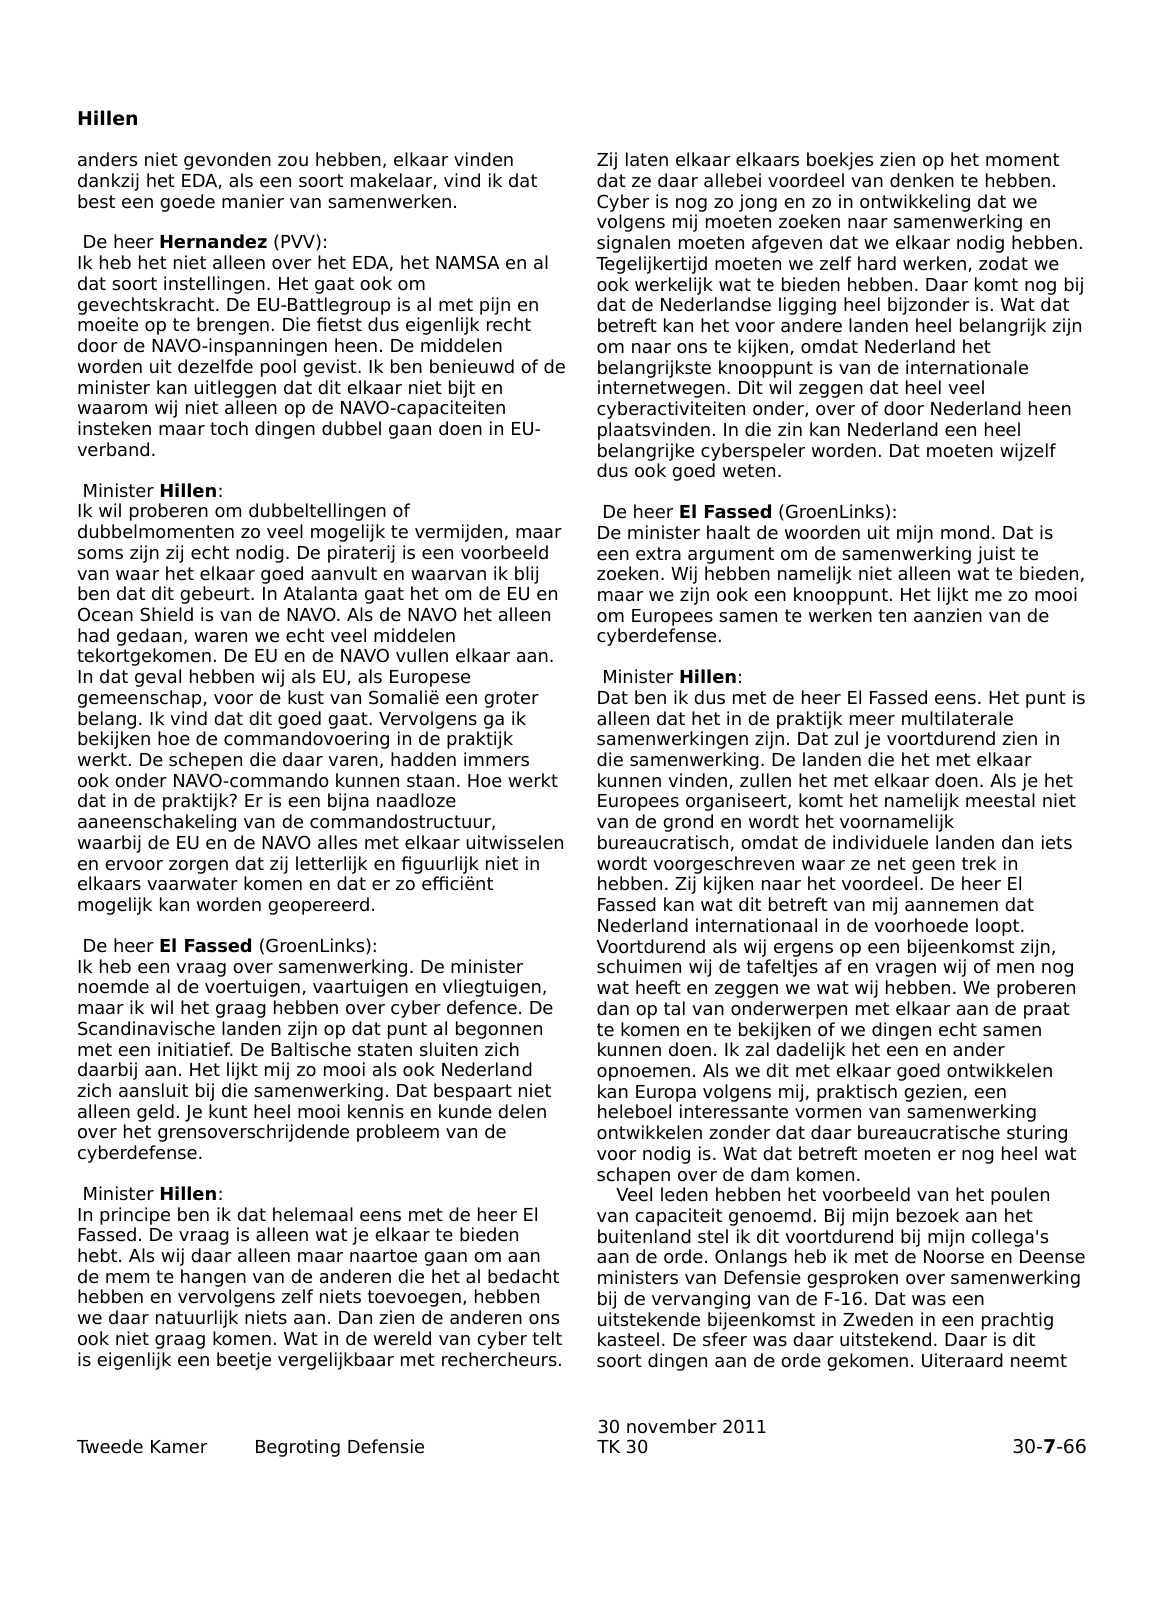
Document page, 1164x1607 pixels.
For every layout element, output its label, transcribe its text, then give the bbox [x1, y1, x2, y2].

text De minister haalt de woorden uit mijn mond. Dat is een extra argument om de samenwerking juist te zoeken. Wij hebben namelijk niet alleen wat te bieden, maar we zijn ook een knooppunt. Het lijkt me zo mooi om Europees samen te werken ten aanzien van de cyberdefense. [596, 523, 1087, 647]
text Veel leden hebben het voorbeeld van het poulen van capaciteit genoemd. Bij mijn bezoek aan het buitenland stel ik dit voortdurend bij mijn collega's aan de orde. Onlangs heb ik met de Noorse en Deense ministers van Defensie gesproken over samenwerking bij de vervanging van de F-16. Dat was een uitstekende bijeenkomst in Zweden in een prachtig kasteel. De sfeer was daar uitstekend. Daar is dit soort dingen aan de orde gekomen. Uiteraard neemt [596, 1185, 1087, 1372]
text Minister Hillen: [77, 1184, 567, 1204]
text In principe ben ik dat helemaal eens met de heer El Fassed. De vraag is alleen wat je elkaar te bieden hebt. Als wij daar alleen maar naartoe gaan om aan de mem te hangen van de anderen die het al bedacht hebben en vervolgens zelf niets toevoegen, hebben we daar natuurlijk niets aan. Dan zien de anderen ons ook niet graag komen. Wat in de wereld van cyber telt is eigenlijk een beetje vergelijkbaar met rechercheurs. [77, 1204, 567, 1370]
text Zij laten elkaar elkaars boekjes zien op het moment dat ze daar allebei voordeel van denken te hebben. Cyber is nog zo jong en zo in ontwikkeling dat we volgens mij moeten zoeken naar samenwerking en signalen moeten afgeven dat we elkaar nodig hebben. Tegelijkertijd moeten we zelf hard werken, zodat we ook werkelijk wat te bieden hebben. Daar komt nog bij dat de Nederlandse ligging heel bijzonder is. Wat dat betreft kan het voor andere landen heel belangrijk zijn om naar ons te kijken, omdat Nederland het belangrijkste knooppunt is van de internationale internetwegen. Dit wil zeggen dat heel veel cyberactiviteiten onder, over of door Nederland heen plaatsvinden. In die zin kan Nederland een heel belangrijke cyberspeler worden. Dat moeten wijzelf dus ook goed weten. [596, 150, 1087, 482]
text Ik heb een vraag over samenwerking. De minister noemde al de voertuigen, vaartuigen en vliegtuigen, maar ik wil het graag hebben over cyber defence. De Scandinavische landen zijn op dat punt al begonnen met een initiatief. De Baltische staten sluiten zich daarbij aan. Het lijkt mij zo mooi als ook Nederland zich aansluit bij die samenwerking. Dat bespaart niet alleen geld. Je kunt heel mooi kennis en kunde delen over het grensoverschrijdende probleem van de cyberdefense. [77, 956, 567, 1164]
text De heer El Fassed (GroenLinks): [596, 502, 1087, 523]
text Ik heb het niet alleen over het EDA, het NAMSA en al dat soort instellingen. Het gaat ook om gevechtskracht. De EU-Battlegroup is al met pijn en moeite op te brengen. Die fietst dus eigenlijk recht door de NAVO-inspanningen heen. De middelen worden uit dezelfde pool gevist. Ik ben benieuwd of de minister kan uitleggen dat dit elkaar niet bijt en waarom wij niet alleen op de NAVO-capaciteiten insteken maar toch dingen dubbel gaan doen in EU-verband. [77, 253, 567, 460]
text De heer Hernandez (PVV): [77, 232, 567, 253]
text Minister Hillen: [596, 667, 1087, 688]
text De heer El Fassed (GroenLinks): [77, 936, 567, 956]
text Ik wil proberen om dubbeltellingen of dubbelmomenten zo veel mogelijk te vermijden, maar soms zijn zij echt nodig. De piraterij is een voorbeeld van waar het elkaar goed aanvult en waarvan ik blij ben dat dit gebeurt. In Atalanta gaat het om de EU en Ocean Shield is van de NAVO. Als de NAVO het alleen had gedaan, waren we echt veel middelen tekortgekomen. De EU en de NAVO vullen elkaar aan. In dat geval hebben wij als EU, als Europese gemeenschap, voor de kust van Somalië een groter belang. Ik vind dat dit goed gaat. Vervolgens ga ik bekijken hoe de commandovoering in de praktijk werkt. De schepen die daar varen, hadden immers ook onder NAVO-commando kunnen staan. Hoe werkt dat in de praktijk? Er is een bijna naadloze aaneenschakeling van de commandostructuur, waarbij de EU en de NAVO alles met elkaar uitwisselen en ervoor zorgen dat zij letterlijk en figuurlijk niet in elkaars vaarwater komen en dat er zo efficiënt mogelijk kan worden geopereerd. [77, 501, 567, 916]
text Minister Hillen: [77, 480, 567, 501]
text Dat ben ik dus met de heer El Fassed eens. Het punt is alleen dat het in de praktijk meer multilaterale samenwerkingen zijn. Dat zul je voortdurend zien in die samenwerking. De landen die het met elkaar kunnen vinden, zullen het met elkaar doen. Als je het Europees organiseert, komt het namelijk meestal niet van de grond en wordt het voornamelijk bureaucratisch, omdat de individuele landen dan iets wordt voorgeschreven waar ze net geen trek in hebben. Zij kijken naar het voordeel. De heer El Fassed kan wat dit betreft van mij aannemen dat Nederland internationaal in de voorhoede loopt. Voortdurend als wij ergens op een bijeenkomst zijn, schuimen wij de tafeltjes af en vragen wij of men nog wat heeft en zeggen we wat wij hebben. We proberen dan op tal van onderwerpen met elkaar aan de praat te komen en te bekijken of we dingen echt samen kunnen doen. Ik zal dadelijk het een en ander opnoemen. Als we dit met elkaar goed ontwikkelen kan Europa volgens mij, praktisch gezien, een heleboel interessante vormen van samenwerking ontwikkelen zonder dat daar bureaucratische sturing voor nodig is. Wat dat betreft moeten er nog heel wat schapen over de dam komen. [596, 688, 1087, 1185]
text anders niet gevonden zou hebben, elkaar vinden dankzij het EDA, als een soort makelaar, vind ik dat best een goede manier van samenwerken. [77, 150, 567, 212]
